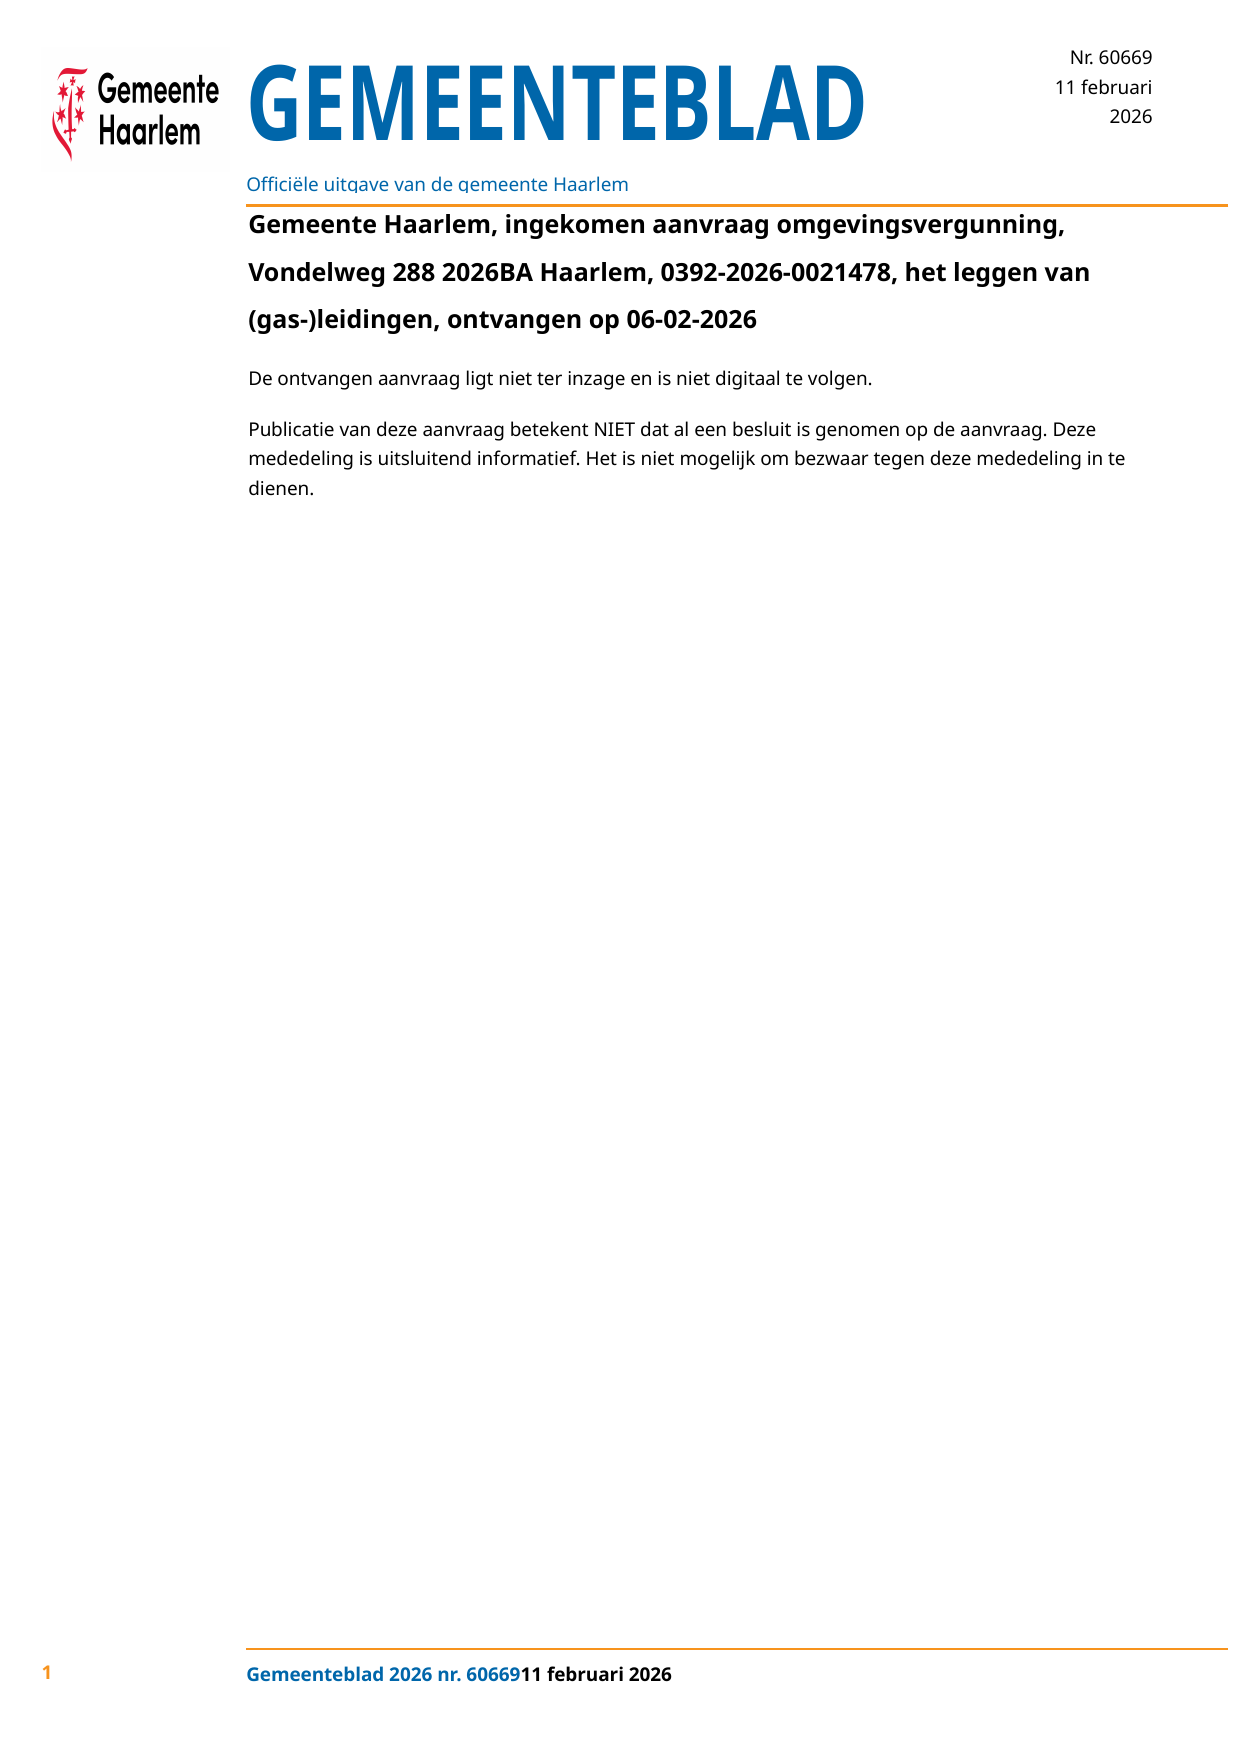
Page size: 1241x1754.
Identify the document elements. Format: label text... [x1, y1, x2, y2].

text Publicatie van deze aanvraag betekent NIET dat al een besluit is genomen op de aanvraag. Deze mededeling is uitsluitend informatief. Het is niet mogelijk om bezwaar tegen deze mededeling in te dienen. [248, 416, 1152, 501]
text De ontvangen aanvraag ligt niet ter inzage en is niet digitaal te volgen. [248, 366, 1152, 391]
text Gemeente Haarlem, ingekomen aanvraag omgevingsvergunning, Vondelweg 288 2026BA Haarlem, 0392-2026-0021478, het leggen van (gas-)leidingen, ontvangen op 06-02-2026 [248, 207, 1152, 336]
picture [41, 47, 231, 172]
